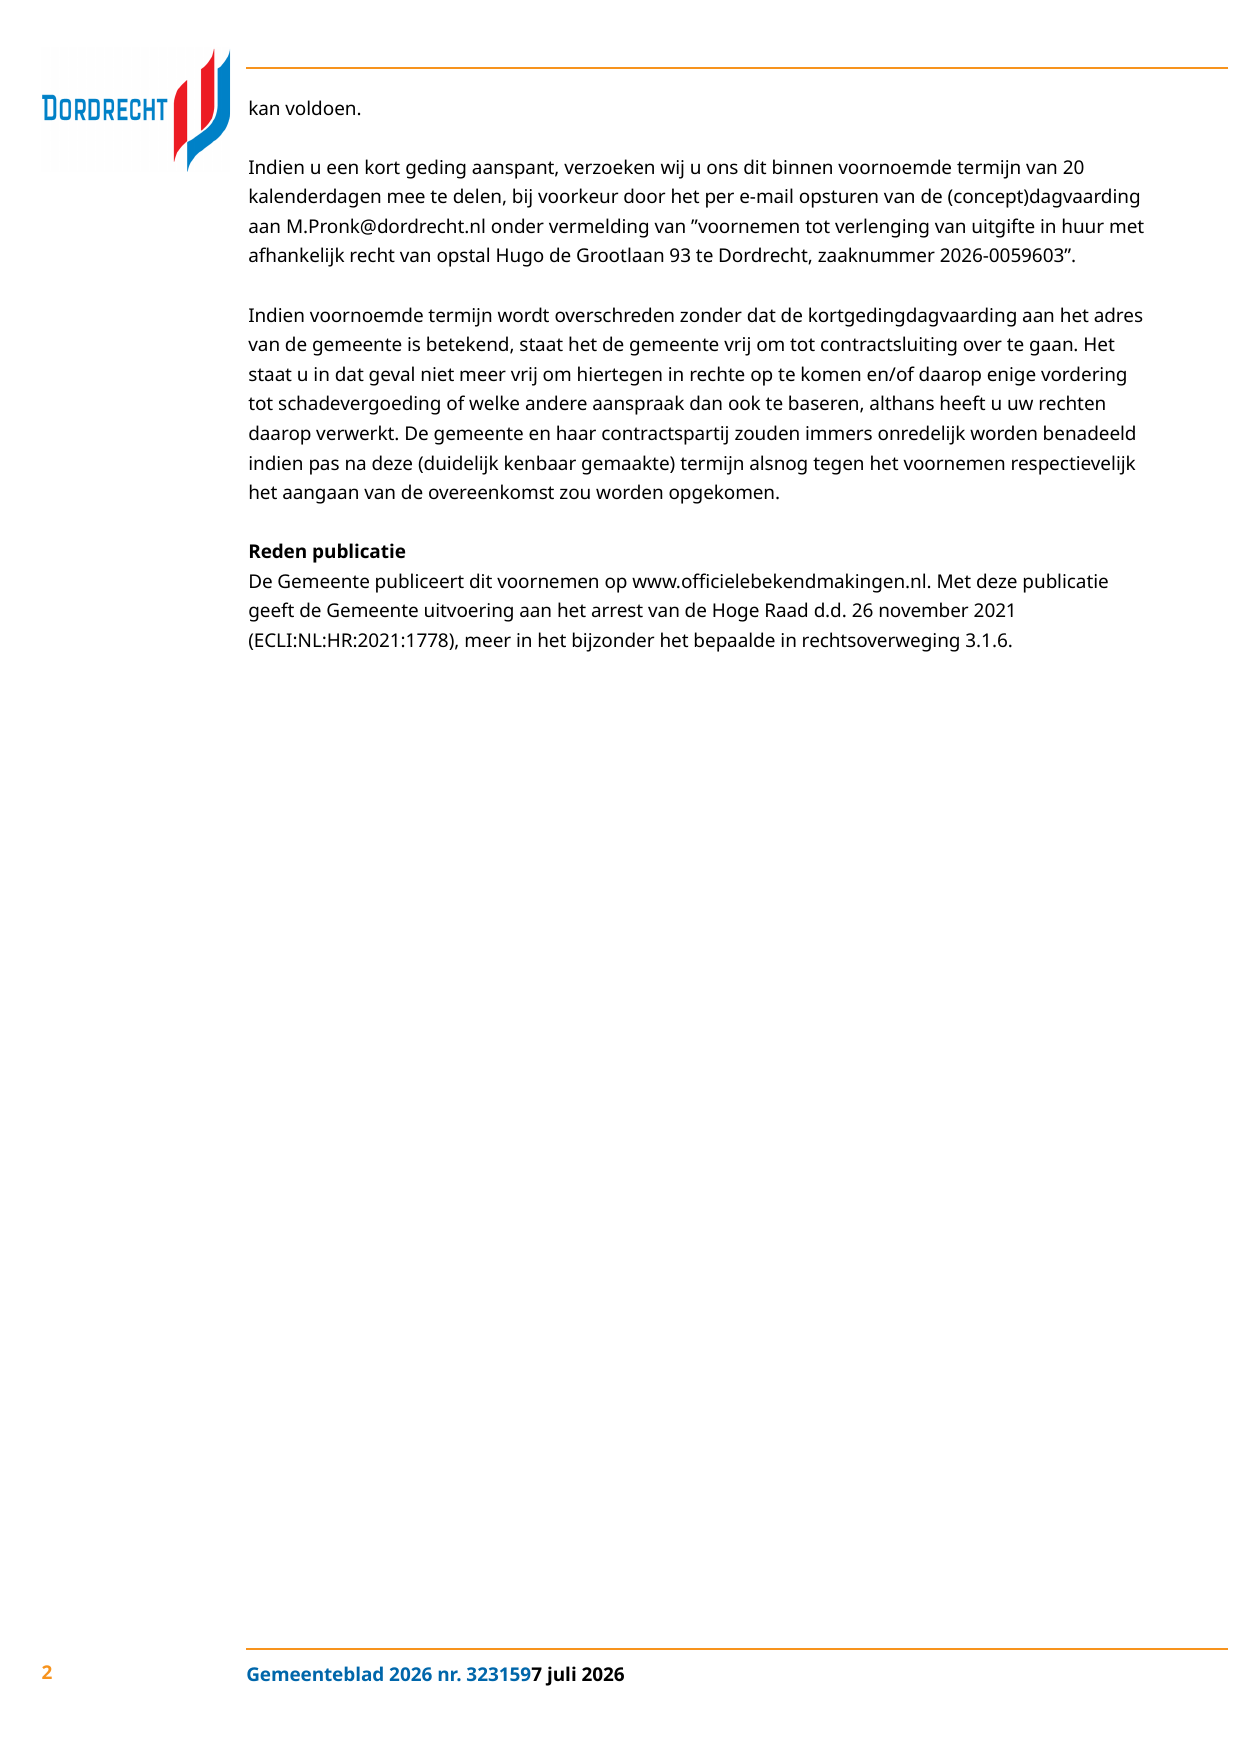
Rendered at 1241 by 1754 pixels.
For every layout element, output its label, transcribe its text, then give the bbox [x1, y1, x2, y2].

picture [41, 47, 231, 172]
text De Gemeente publiceert dit voornemen op www.officielebekendmakingen.nl. Met deze publicatie geeft de Gemeente uitvoering aan het arrest van de Hoge Raad d.d. 26 november 2021 (ECLI:NL:HR:2021:1778), meer in het bijzonder het bepaalde in rechtsoverweging 3.1.6. [248, 568, 1152, 653]
text Indien u een kort geding aanspant, verzoeken wij u ons dit binnen voornoemde termijn van 20 kalenderdagen mee te delen, bij voorkeur door het per e-mail opsturen van de (concept)dagvaarding aan M.Pronk@dordrecht.nl onder vermelding van ”voornemen tot verlenging van uitgifte in huur met afhankelijk recht van opstal Hugo de Grootlaan 93 te Dordrecht, zaaknummer 2026-0059603”. [248, 154, 1152, 268]
text Reden publicatie [248, 538, 1152, 564]
text kan voldoen. [248, 95, 1152, 121]
text Indien voornoemde termijn wordt overschreden zonder dat de kortgedingdagvaarding aan het adres van de gemeente is betekend, staat het de gemeente vrij om tot contractsluiting over te gaan. Het staat u in dat geval niet meer vrij om hiertegen in rechte op te komen en/of daarop enige vordering tot schadevergoeding of welke andere aanspraak dan ook te baseren, althans heeft u uw rechten daarop verwerkt. De gemeente en haar contractspartij zouden immers onredelijk worden benadeeld indien pas na deze (duidelijk kenbaar gemaakte) termijn alsnog tegen het voornemen respectievelijk het aangaan van de overeenkomst zou worden opgekomen. [248, 302, 1152, 505]
